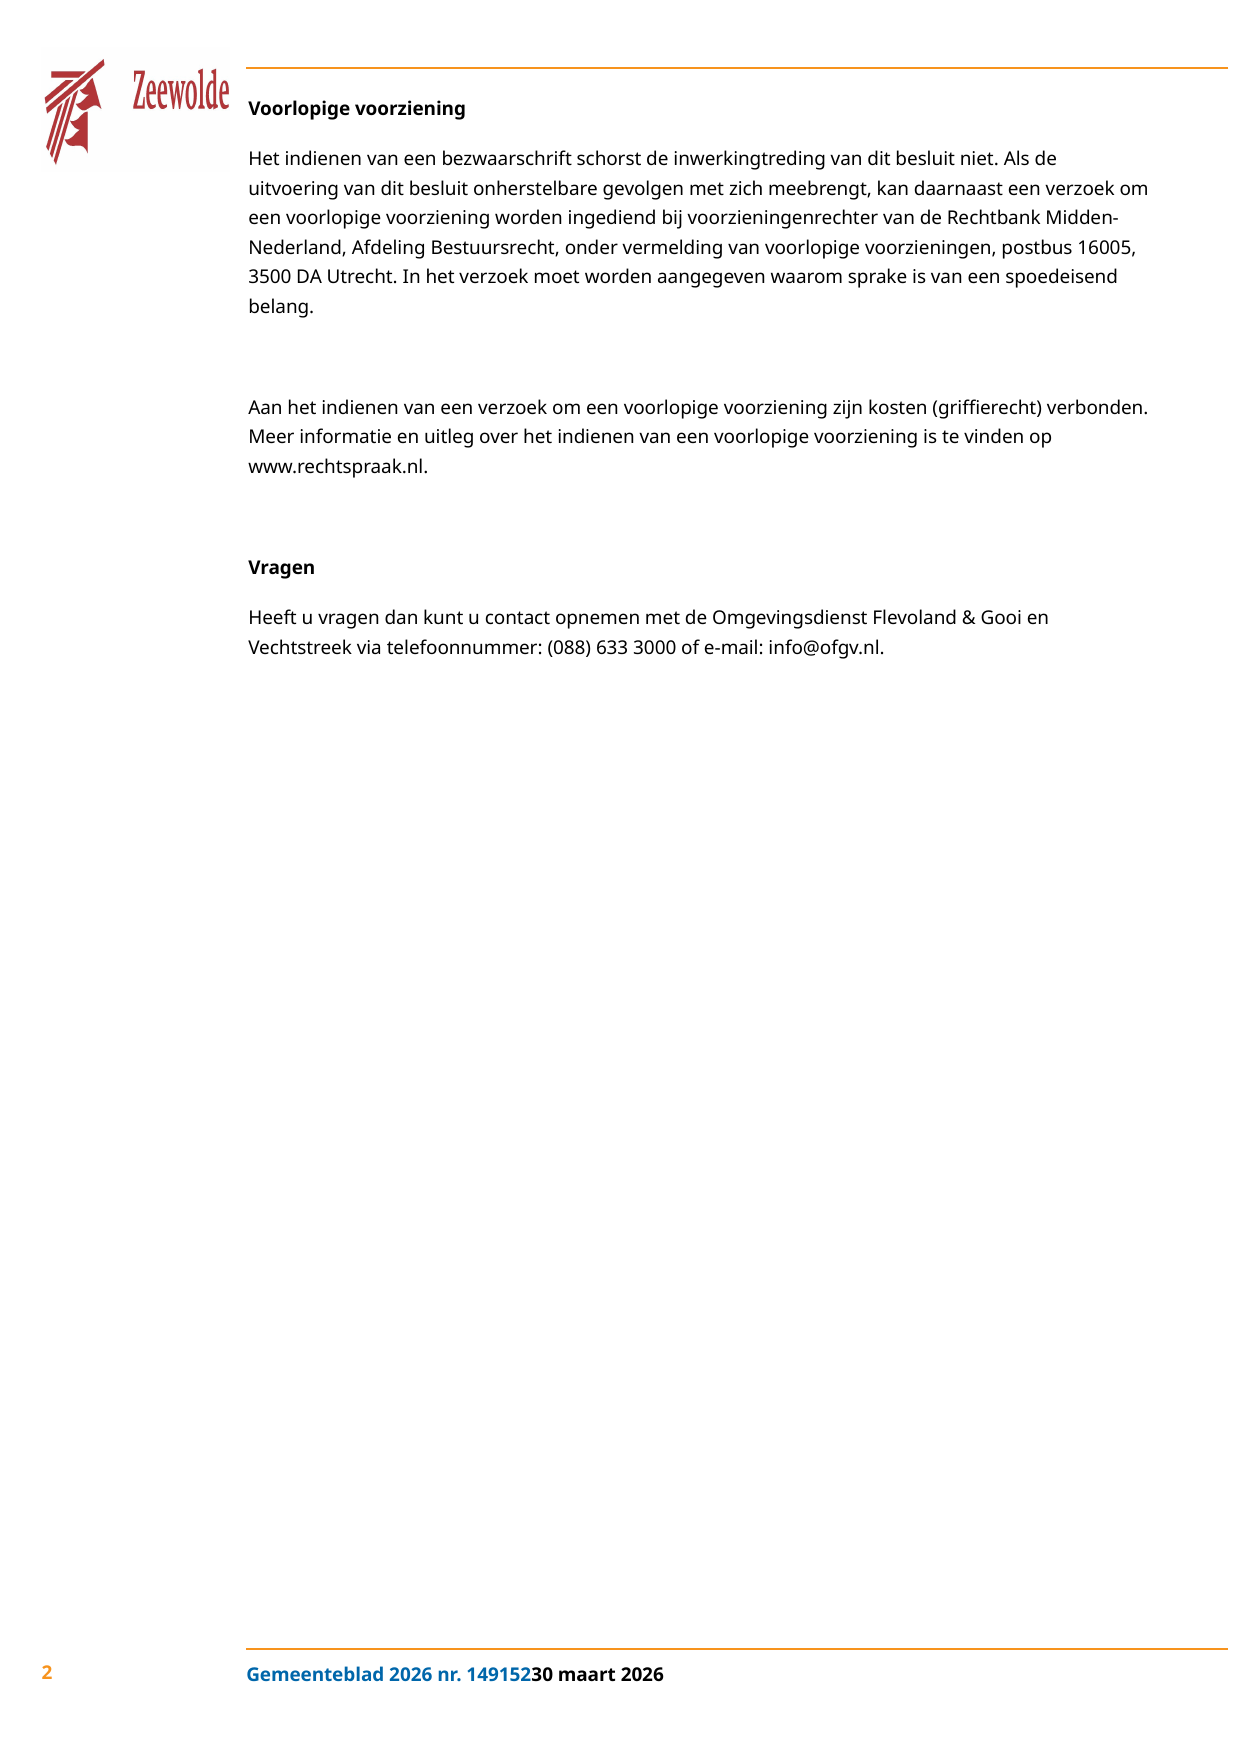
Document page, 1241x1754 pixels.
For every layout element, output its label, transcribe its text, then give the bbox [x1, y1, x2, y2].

text Vragen [248, 554, 1152, 580]
text Heeft u vragen dan kunt u contact opnemen met de Omgevingsdienst Flevoland & Gooi en Vechtstreek via telefoonnummer: (088) 633 3000 of e-mail: info@ofgv.nl. [248, 604, 1152, 660]
picture [41, 47, 231, 172]
text Het indienen van een bezwaarschrift schorst de inwerkingtreding van dit besluit niet. Als de uitvoering van dit besluit onherstelbare gevolgen met zich meebrengt, kan daarnaast een verzoek om een voorlopige voorziening worden ingediend bij voorzieningenrechter van de Rechtbank Midden-Nederland, Afdeling Bestuursrecht, onder vermelding van voorlopige voorzieningen, postbus 16005, 3500 DA Utrecht. In het verzoek moet worden aangegeven waarom sprake is van een spoedeisend belang. [248, 145, 1152, 319]
text Voorlopige voorziening [248, 95, 1152, 121]
text Aan het indienen van een verzoek om een voorlopige voorziening zijn kosten (griffierecht) verbonden. Meer informatie en uitleg over het indienen van een voorlopige voorziening is te vinden op www.rechtspraak.nl. [248, 394, 1152, 479]
